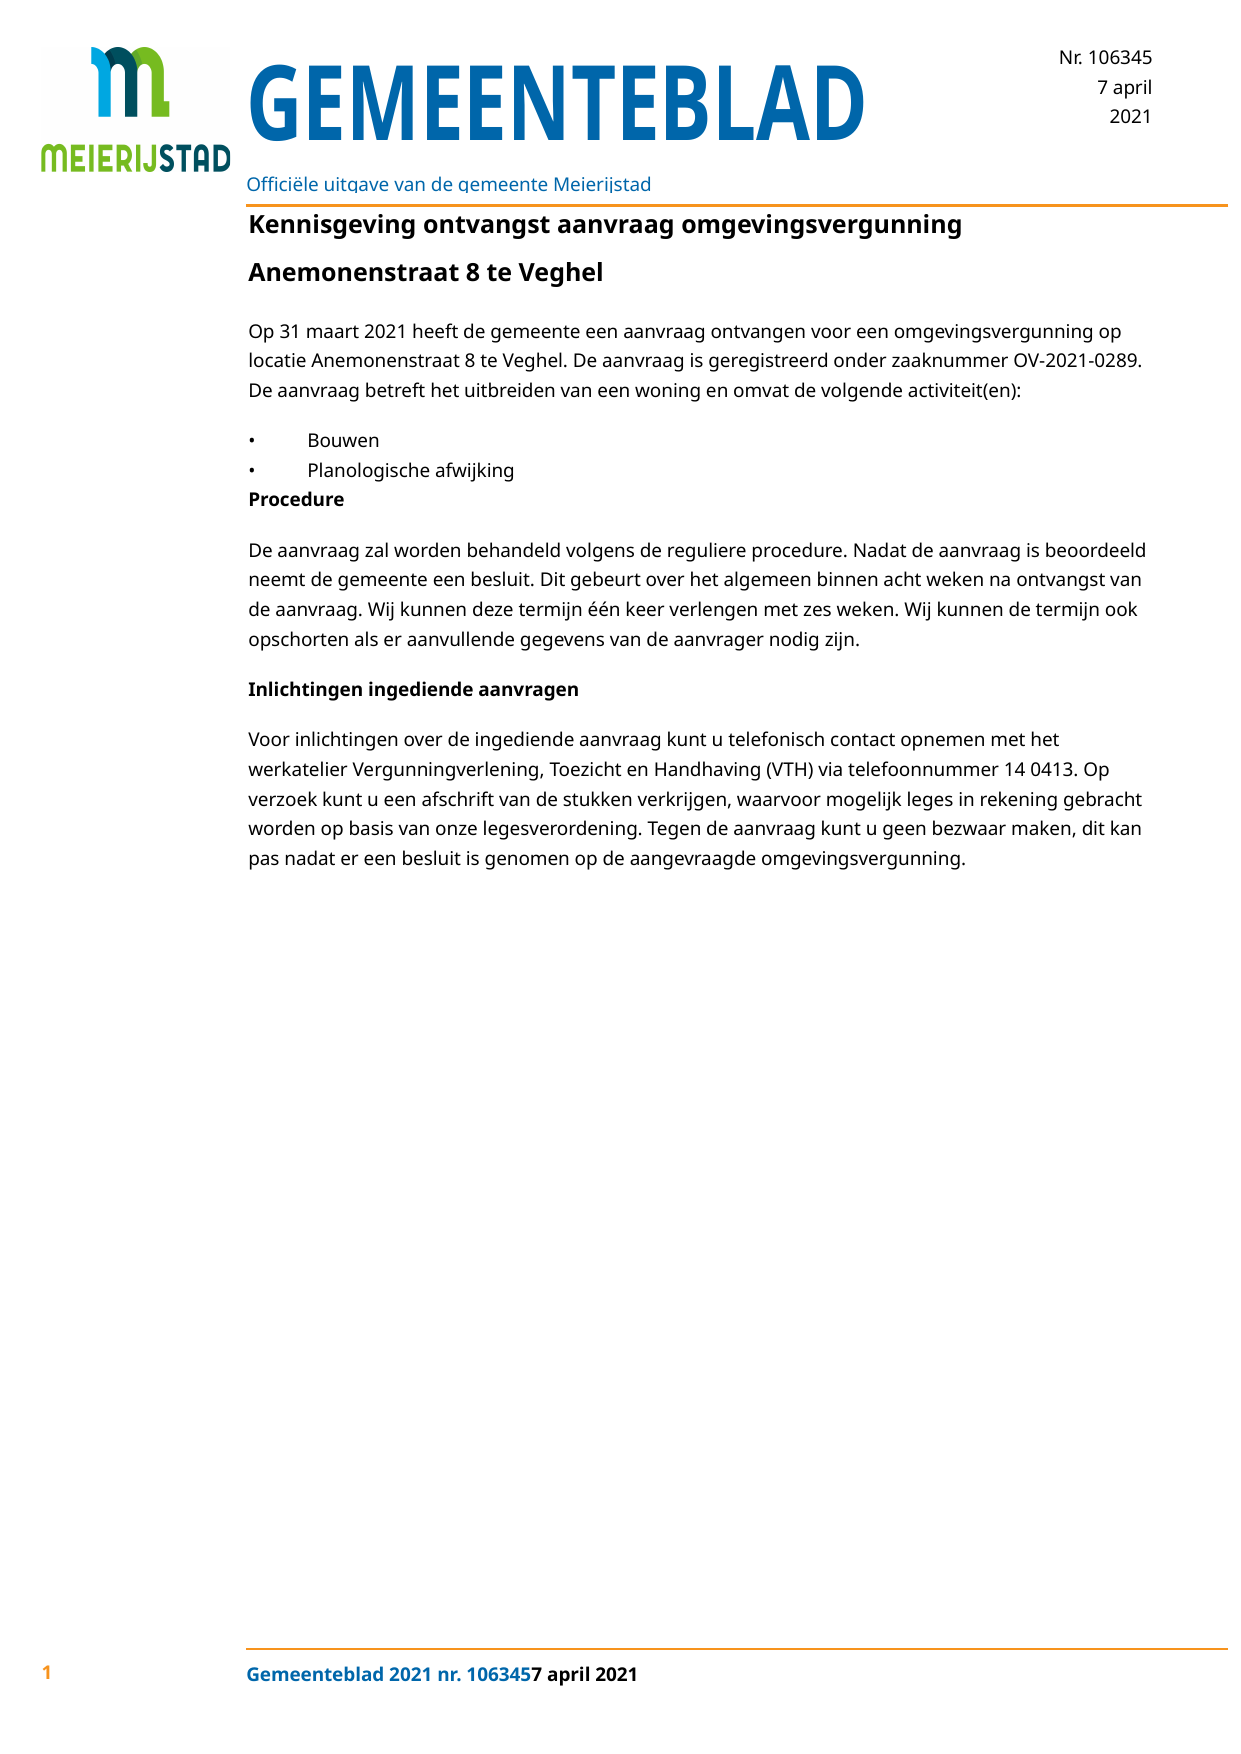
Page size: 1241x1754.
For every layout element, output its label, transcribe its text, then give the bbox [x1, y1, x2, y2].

list Bouwen [248, 427, 1152, 453]
text De aanvraag zal worden behandeld volgens de reguliere procedure. Nadat de aanvraag is beoordeeld neemt de gemeente een besluit. Dit gebeurt over het algemeen binnen acht weken na ontvangst van de aanvraag. Wij kunnen deze termijn één keer verlengen met zes weken. Wij kunnen de termijn ook opschorten als er aanvullende gegevens van de aanvrager nodig zijn. [248, 537, 1152, 652]
text Inlichtingen ingediende aanvragen [248, 676, 1152, 702]
text Voor inlichtingen over de ingediende aanvraag kunt u telefonisch contact opnemen met het werkatelier Vergunningverlening, Toezicht en Handhaving (VTH) via telefoonnummer 14 0413. Op verzoek kunt u een afschrift van de stukken verkrijgen, waarvoor mogelijk leges in rekening gebracht worden op basis van onze legesverordening. Tegen de aanvraag kunt u geen bezwaar maken, dit kan pas nadat er een besluit is genomen op de aangevraagde omgevingsvergunning. [248, 727, 1152, 871]
picture [41, 47, 231, 172]
text Procedure [248, 487, 1152, 512]
text Op 31 maart 2021 heeft de gemeente een aanvraag ontvangen voor een omgevingsvergunning op locatie Anemonenstraat 8 te Veghel. De aanvraag is geregistreerd onder zaaknummer OV-2021-0289. De aanvraag betreft het uitbreiden van een woning en omvat de volgende activiteit(en): [248, 318, 1152, 403]
list Planologische afwijking [248, 457, 1152, 483]
text Kennisgeving ontvangst aanvraag omgevingsvergunning Anemonenstraat 8 te Veghel [248, 207, 1152, 288]
